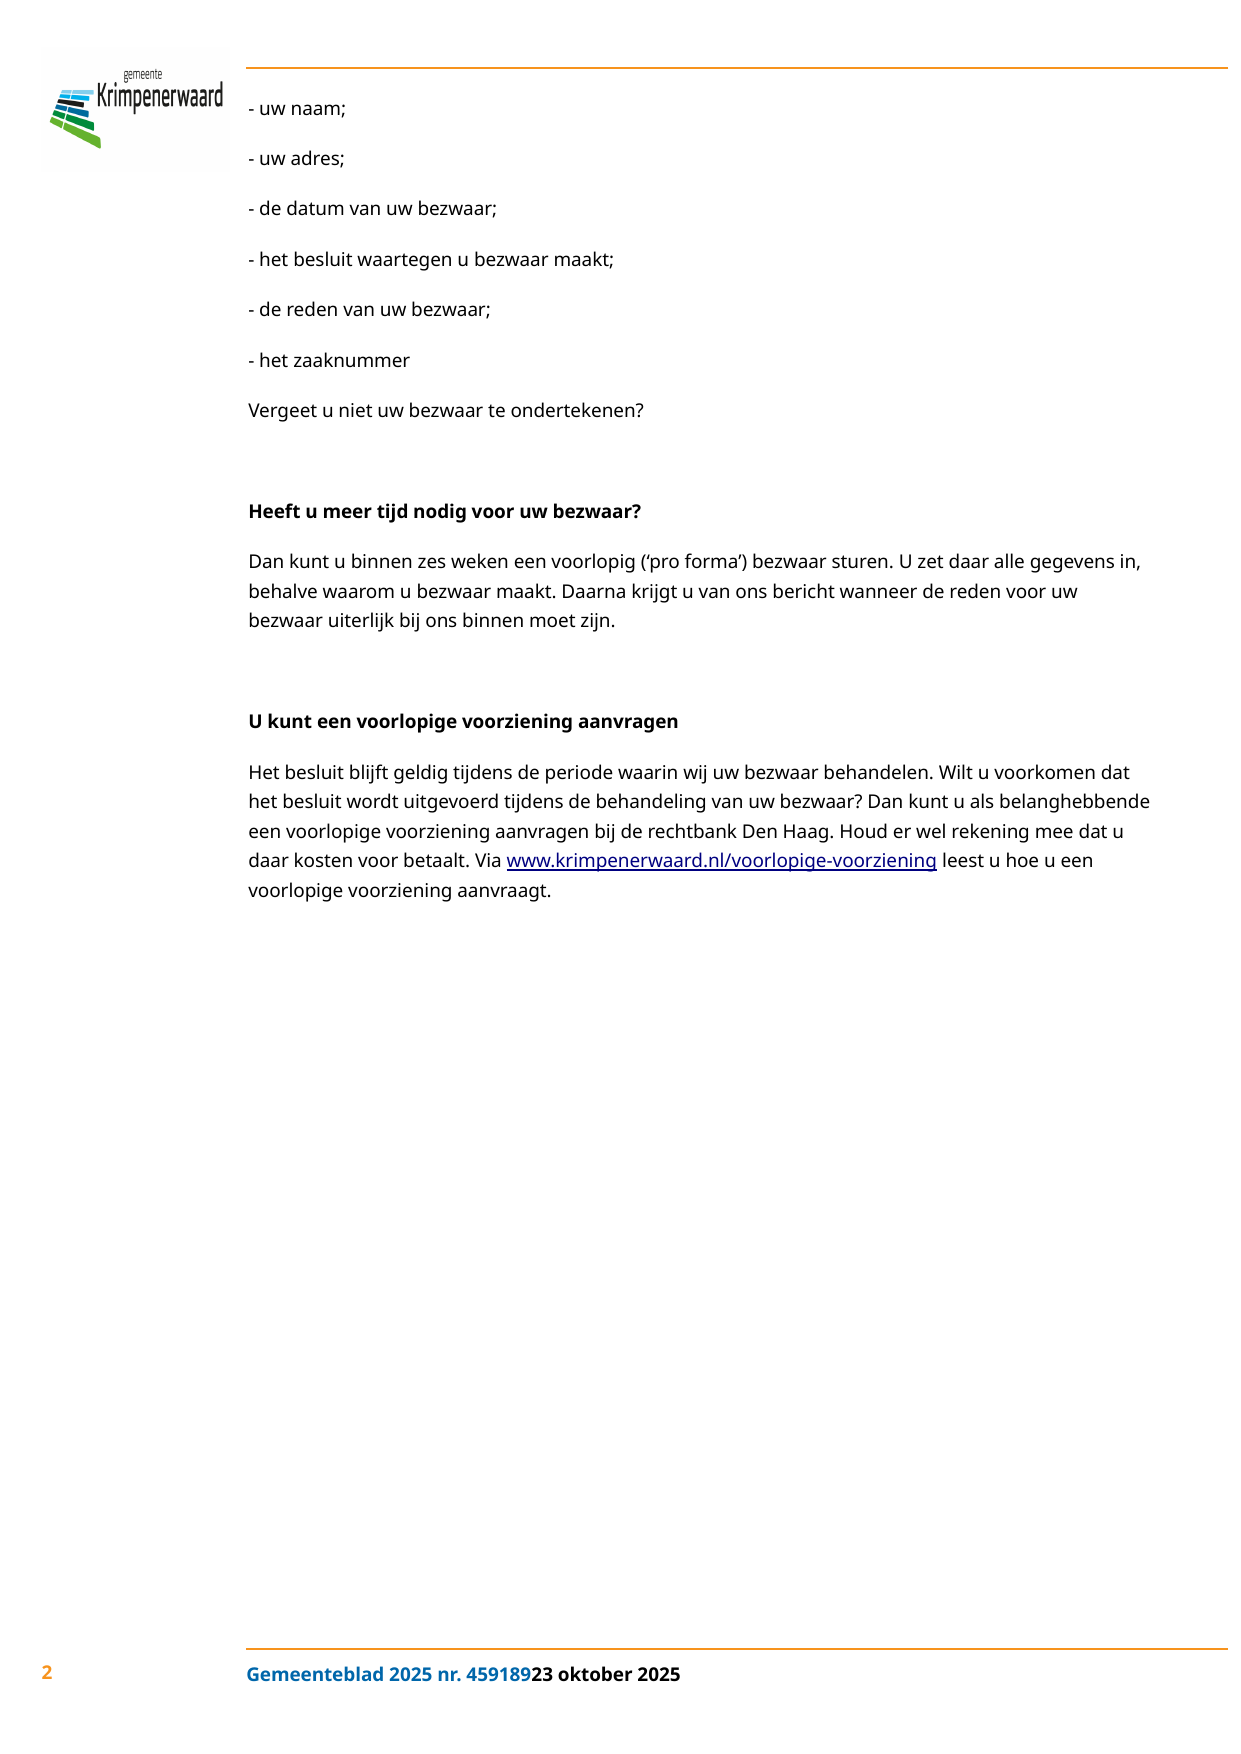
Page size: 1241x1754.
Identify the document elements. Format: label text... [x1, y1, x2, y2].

text Dan kunt u binnen zes weken een voorlopig (‘pro forma’) bezwaar sturen. U zet daar alle gegevens in, behalve waarom u bezwaar maakt. Daarna krijgt u van ons bericht wanneer de reden voor uw bezwaar uiterlijk bij ons binnen moet zijn. [248, 548, 1152, 633]
text - uw naam; [248, 95, 1152, 121]
text - de reden van uw bezwaar; [248, 296, 1152, 322]
text - het besluit waartegen u bezwaar maakt; [248, 246, 1152, 272]
text Vergeet u niet uw bezwaar te ondertekenen? [248, 397, 1152, 423]
text Het besluit blijft geldig tijdens de periode waarin wij uw bezwaar behandelen. Wilt u voorkomen dat het besluit wordt uitgevoerd tijdens de behandeling van uw bezwaar? Dan kunt u als belanghebbende een voorlopige voorziening aanvragen bij de rechtbank Den Haag. Houd er wel rekening mee dat u daar kosten voor betaalt. Via www.krimpenerwaard.nl/voorlopige-voorziening leest u hoe u een voorlopige voorziening aanvraagt. [248, 759, 1152, 903]
text - het zaaknummer [248, 347, 1152, 373]
picture [41, 47, 231, 172]
text U kunt een voorlopige voorziening aanvragen [248, 708, 1152, 734]
text Heeft u meer tijd nodig voor uw bezwaar? [248, 498, 1152, 524]
text - uw adres; [248, 145, 1152, 171]
text - de datum van uw bezwaar; [248, 196, 1152, 221]
